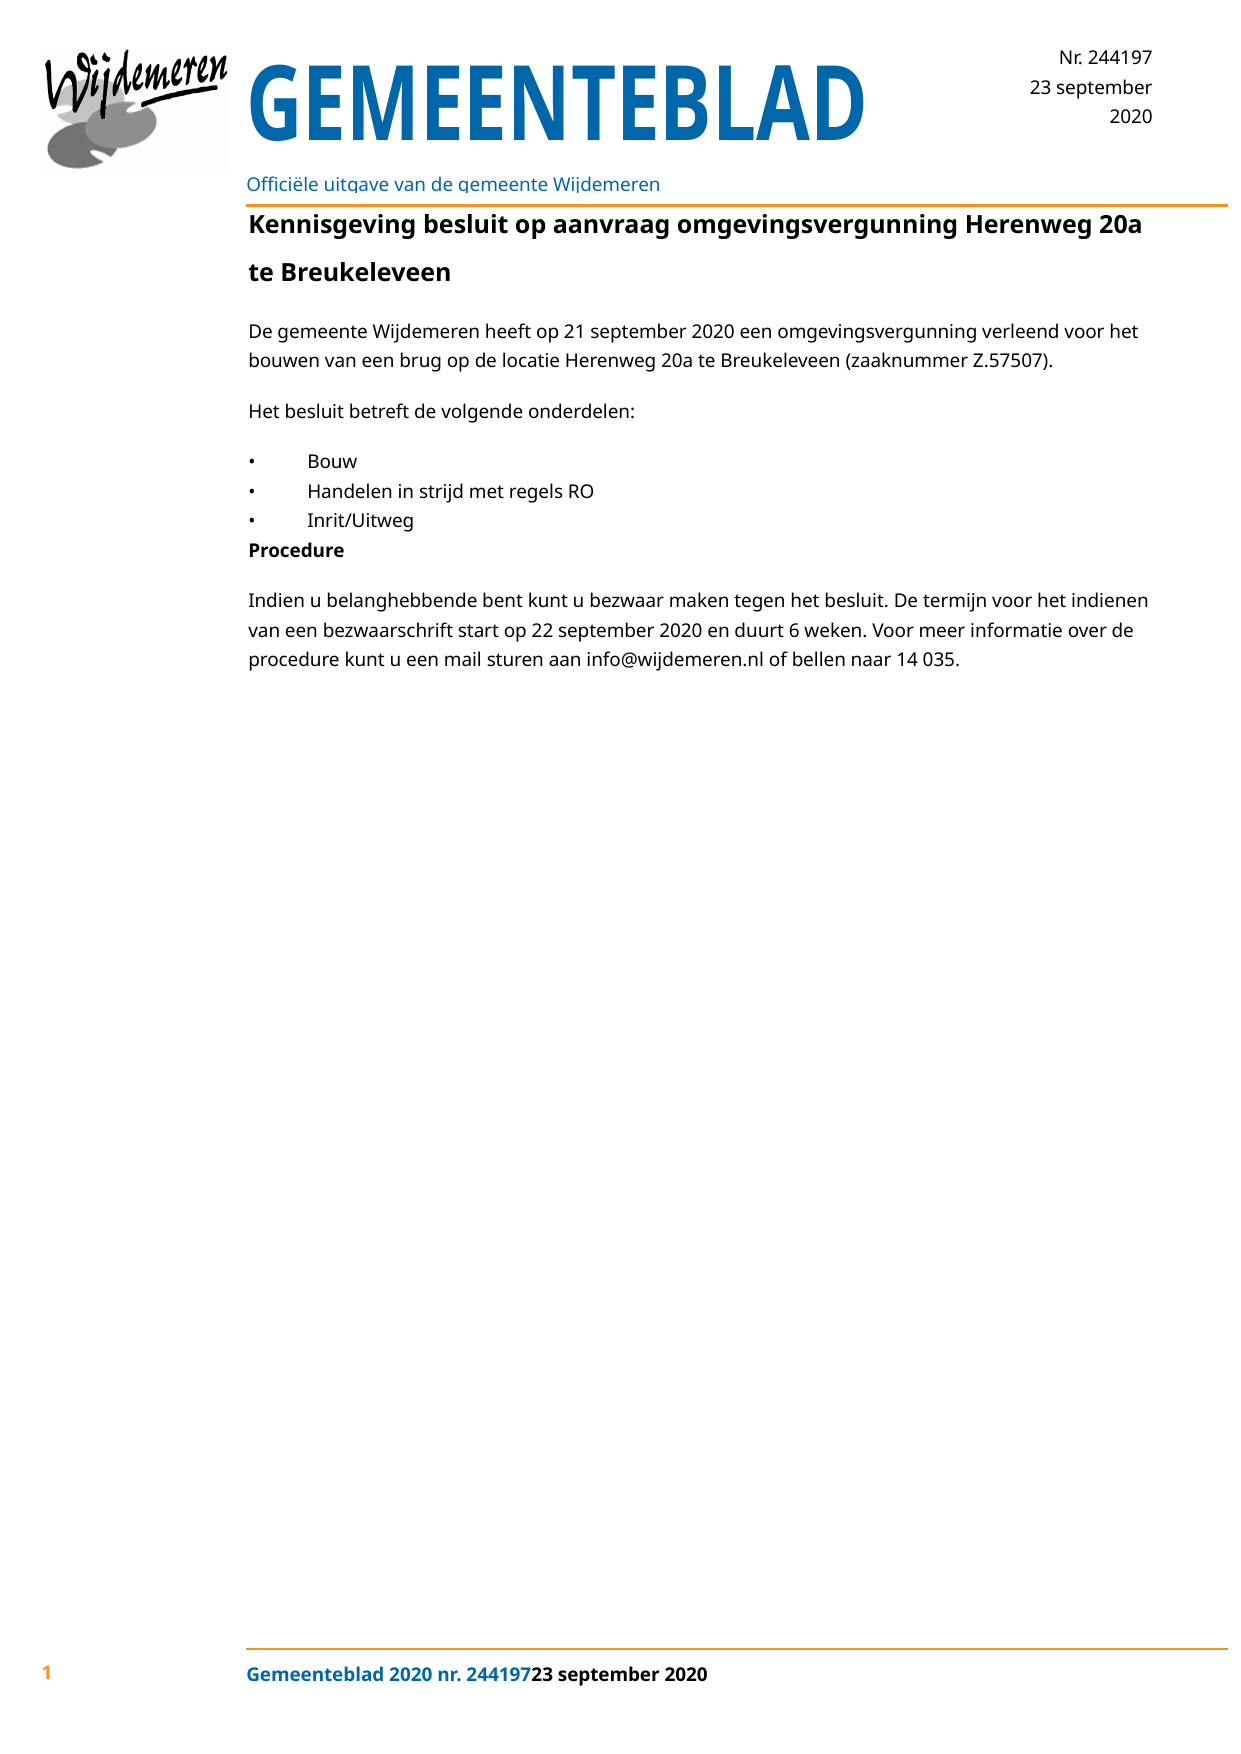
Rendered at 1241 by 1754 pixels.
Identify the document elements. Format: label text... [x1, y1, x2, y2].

text Indien u belanghebbende bent kunt u bezwaar maken tegen het besluit. De termijn voor het indienen van een bezwaarschrift start op 22 september 2020 en duurt 6 weken. Voor meer informatie over de procedure kunt u een mail sturen aan info@wijdemeren.nl of bellen naar 14 035. [248, 587, 1152, 672]
text Het besluit betreft de volgende onderdelen: [248, 398, 1152, 424]
list Inrit/Uitweg [248, 507, 1152, 533]
list Handelen in strijd met regels RO [248, 478, 1152, 504]
text Kennisgeving besluit op aanvraag omgevingsvergunning Herenweg 20a te Breukeleveen [248, 207, 1152, 288]
text De gemeente Wijdemeren heeft op 21 september 2020 een omgevingsvergunning verleend voor het bouwen van een brug op de locatie Herenweg 20a te Breukeleveen (zaaknummer Z.57507). [248, 318, 1152, 373]
list Bouw [248, 448, 1152, 474]
picture [41, 47, 231, 172]
text Procedure [248, 537, 1152, 563]
